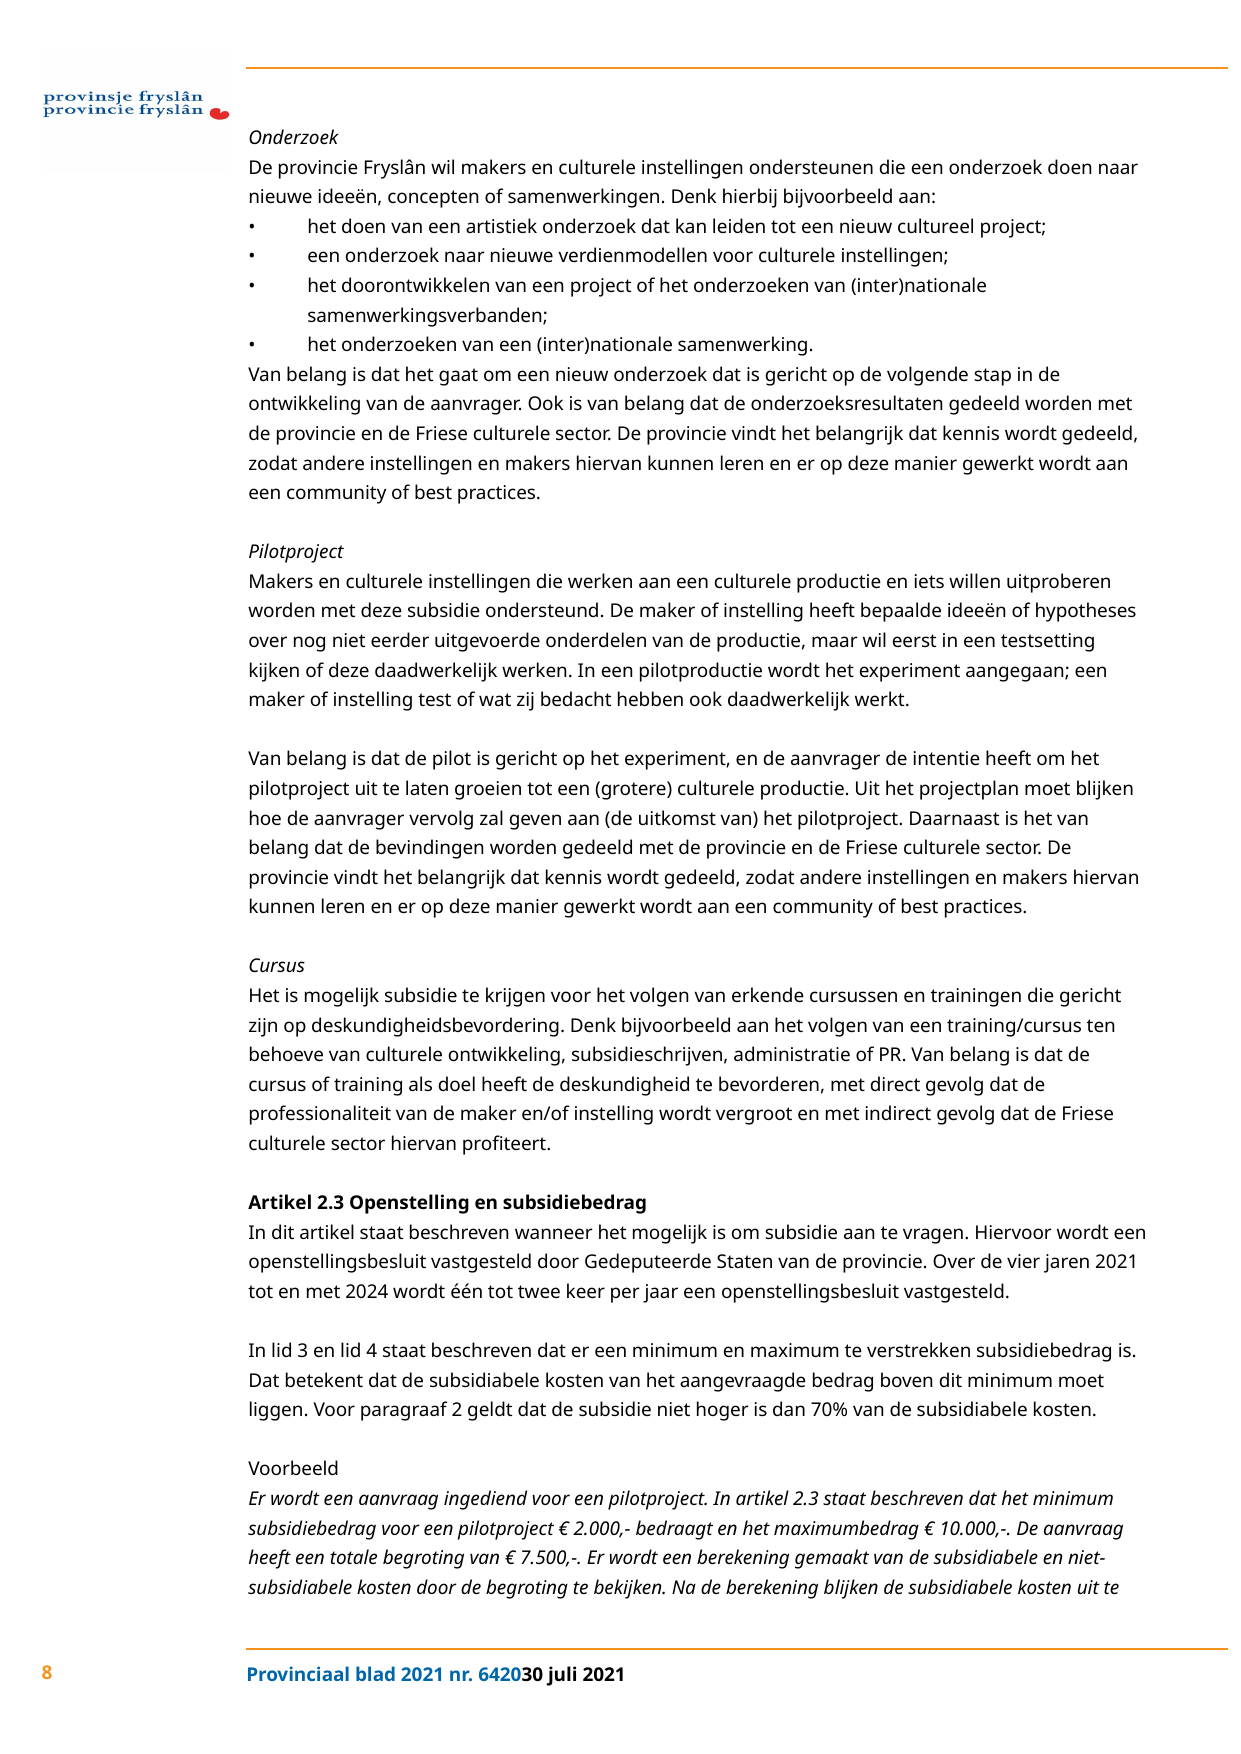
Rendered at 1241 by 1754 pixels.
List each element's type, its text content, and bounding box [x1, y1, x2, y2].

list een onderzoek naar nieuwe verdienmodellen voor culturele instellingen; [248, 243, 1152, 268]
text Cursus [248, 953, 1152, 978]
list het doen van een artistiek onderzoek dat kan leiden tot een nieuw cultureel project; [248, 213, 1152, 239]
text In dit artikel staat beschreven wanneer het mogelijk is om subsidie aan te vragen. Hiervoor wordt een openstellingsbesluit vastgesteld door Gedeputeerde Staten van de provincie. Over de vier jaren 2021 tot en met 2024 wordt één tot twee keer per jaar een openstellingsbesluit vastgesteld. [248, 1219, 1152, 1304]
text Het is mogelijk subsidie te krijgen voor het volgen van erkende cursussen en trainingen die gericht zijn op deskundigheidsbevordering. Denk bijvoorbeeld aan het volgen van een training/cursus ten behoeve van culturele ontwikkeling, subsidieschrijven, administratie of PR. Van belang is dat de cursus of training als doel heeft de deskundigheid te bevorderen, met direct gevolg dat de professionaliteit van de maker en/of instelling wordt vergroot en met indirect gevolg dat de Friese culturele sector hiervan profiteert. [248, 982, 1152, 1156]
text Pilotproject [248, 538, 1152, 564]
text De provincie Fryslân wil makers en culturele instellingen ondersteunen die een onderzoek doen naar nieuwe ideeën, concepten of samenwerkingen. Denk hierbij bijvoorbeeld aan: [248, 154, 1152, 209]
text Er wordt een aanvraag ingediend voor een pilotproject. In artikel 2.3 staat beschreven dat het minimum subsidiebedrag voor een pilotproject € 2.000,- bedraagt en het maximumbedrag € 10.000,-. De aanvraag heeft een totale begroting van € 7.500,-. Er wordt een berekening gemaakt van de subsidiabele en niet-subsidiabele kosten door de begroting te bekijken. Na de berekening blijken de subsidiabele kosten uit te [248, 1485, 1152, 1600]
text Voorbeeld [248, 1456, 1152, 1481]
text Artikel 2.3 Openstelling en subsidiebedrag [248, 1189, 1152, 1215]
text Makers en culturele instellingen die werken aan een culturele productie en iets willen uitproberen worden met deze subsidie ondersteund. De maker of instelling heeft bepaalde ideeën of hypotheses over nog niet eerder uitgevoerde onderdelen van de productie, maar wil eerst in een testsetting kijken of deze daadwerkelijk werken. In een pilotproductie wordt het experiment aangegaan; een maker of instelling test of wat zij bedacht hebben ook daadwerkelijk werkt. [248, 568, 1152, 712]
text Onderzoek [248, 124, 1152, 150]
picture [41, 47, 231, 172]
list het doorontwikkelen van een project of het onderzoeken van (inter)nationale samenwerkingsverbanden; [248, 272, 1152, 328]
text In lid 3 en lid 4 staat beschreven dat er een minimum en maximum te verstrekken subsidiebedrag is. Dat betekent dat de subsidiabele kosten van het aangevraagde bedrag boven dit minimum moet liggen. Voor paragraaf 2 geldt dat de subsidie niet hoger is dan 70% van de subsidiabele kosten. [248, 1337, 1152, 1422]
text Van belang is dat de pilot is gericht op het experiment, en de aanvrager de intentie heeft om het pilotproject uit te laten groeien tot een (grotere) culturele productie. Uit het projectplan moet blijken hoe de aanvrager vervolg zal geven aan (de uitkomst van) het pilotproject. Daarnaast is het van belang dat de bevindingen worden gedeeld met de provincie en de Friese culturele sector. De provincie vindt het belangrijk dat kennis wordt gedeeld, zodat andere instellingen en makers hiervan kunnen leren en er op deze manier gewerkt wordt aan een community of best practices. [248, 746, 1152, 919]
text Van belang is dat het gaat om een nieuw onderzoek dat is gericht op de volgende stap in de ontwikkeling van de aanvrager. Ook is van belang dat de onderzoeksresultaten gedeeld worden met de provincie en de Friese culturele sector. De provincie vindt het belangrijk dat kennis wordt gedeeld, zodat andere instellingen en makers hiervan kunnen leren en er op deze manier gewerkt wordt aan een community of best practices. [248, 361, 1152, 505]
list het onderzoeken van een (inter)nationale samenwerking. [248, 331, 1152, 357]
